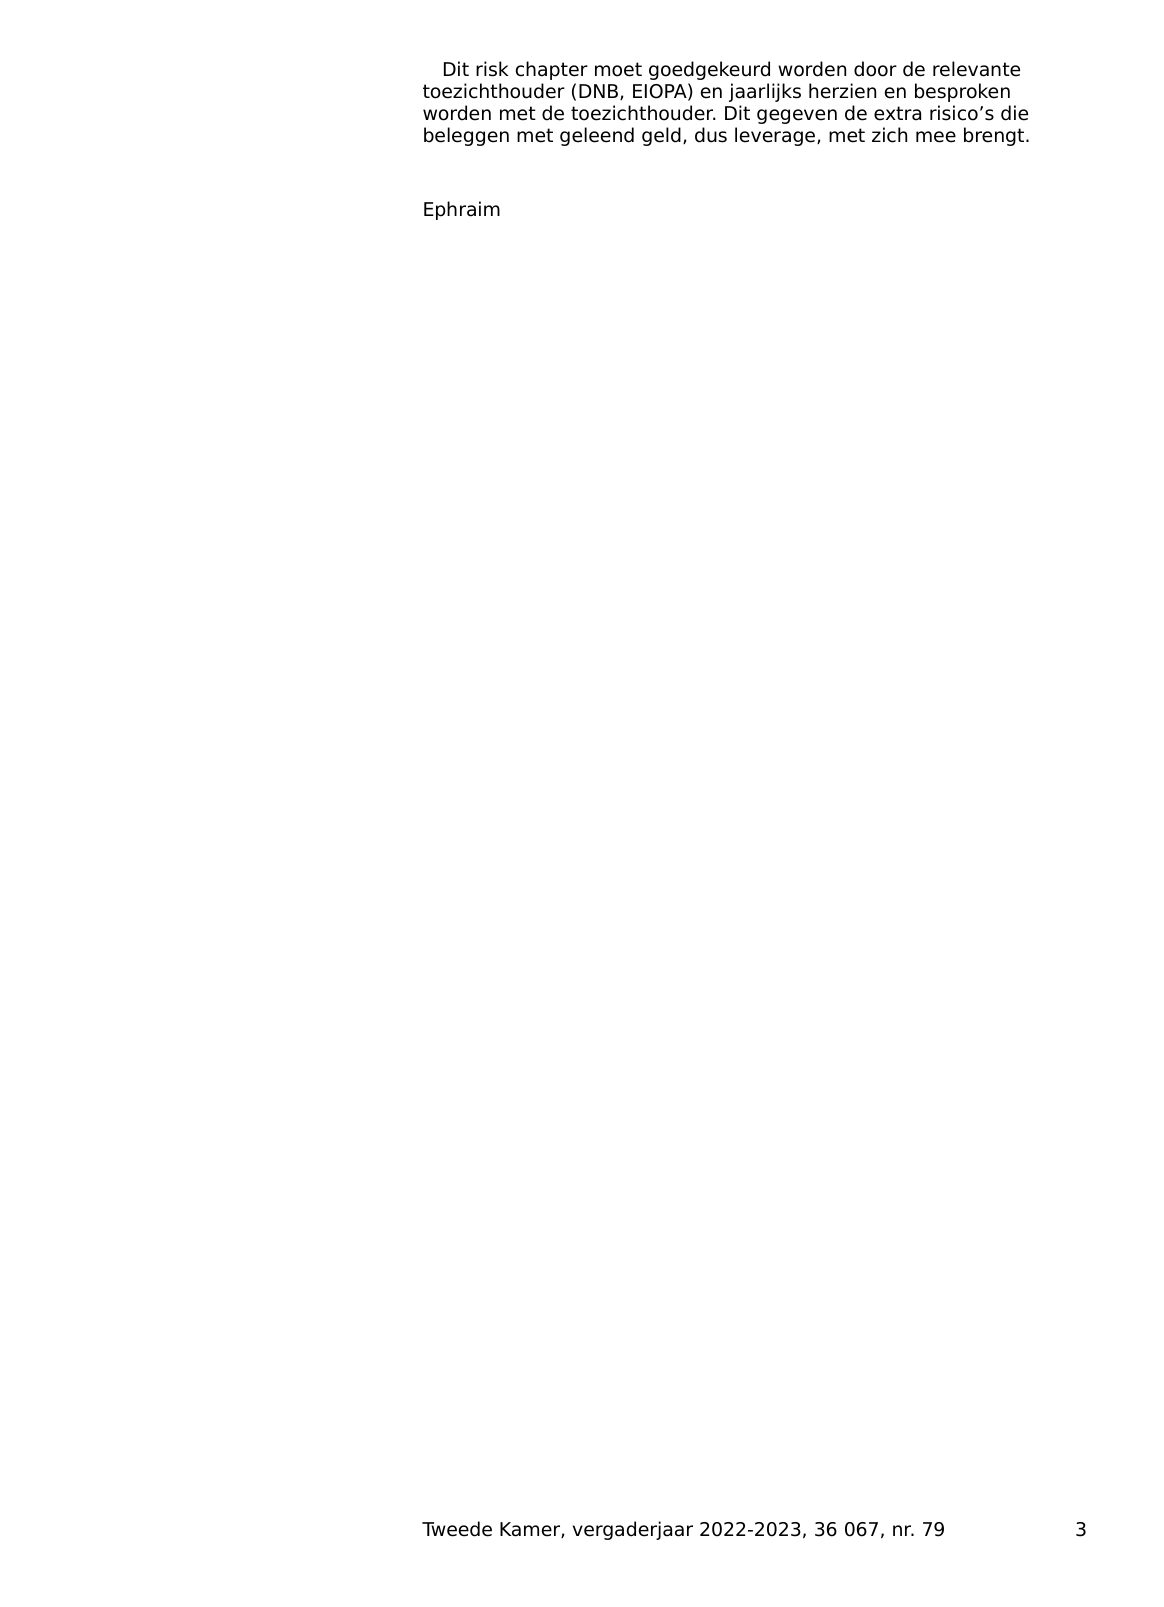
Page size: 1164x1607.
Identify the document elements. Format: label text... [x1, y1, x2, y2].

text Dit risk chapter moet goedgekeurd worden door de relevante toezichthouder (DNB, EIOPA) en jaarlijks herzien en besproken worden met de toezichthouder. Dit gegeven de extra risico’s die beleggen met geleend geld, dus leverage, met zich mee brengt. [422, 59, 1087, 147]
text Ephraim [422, 177, 1087, 221]
